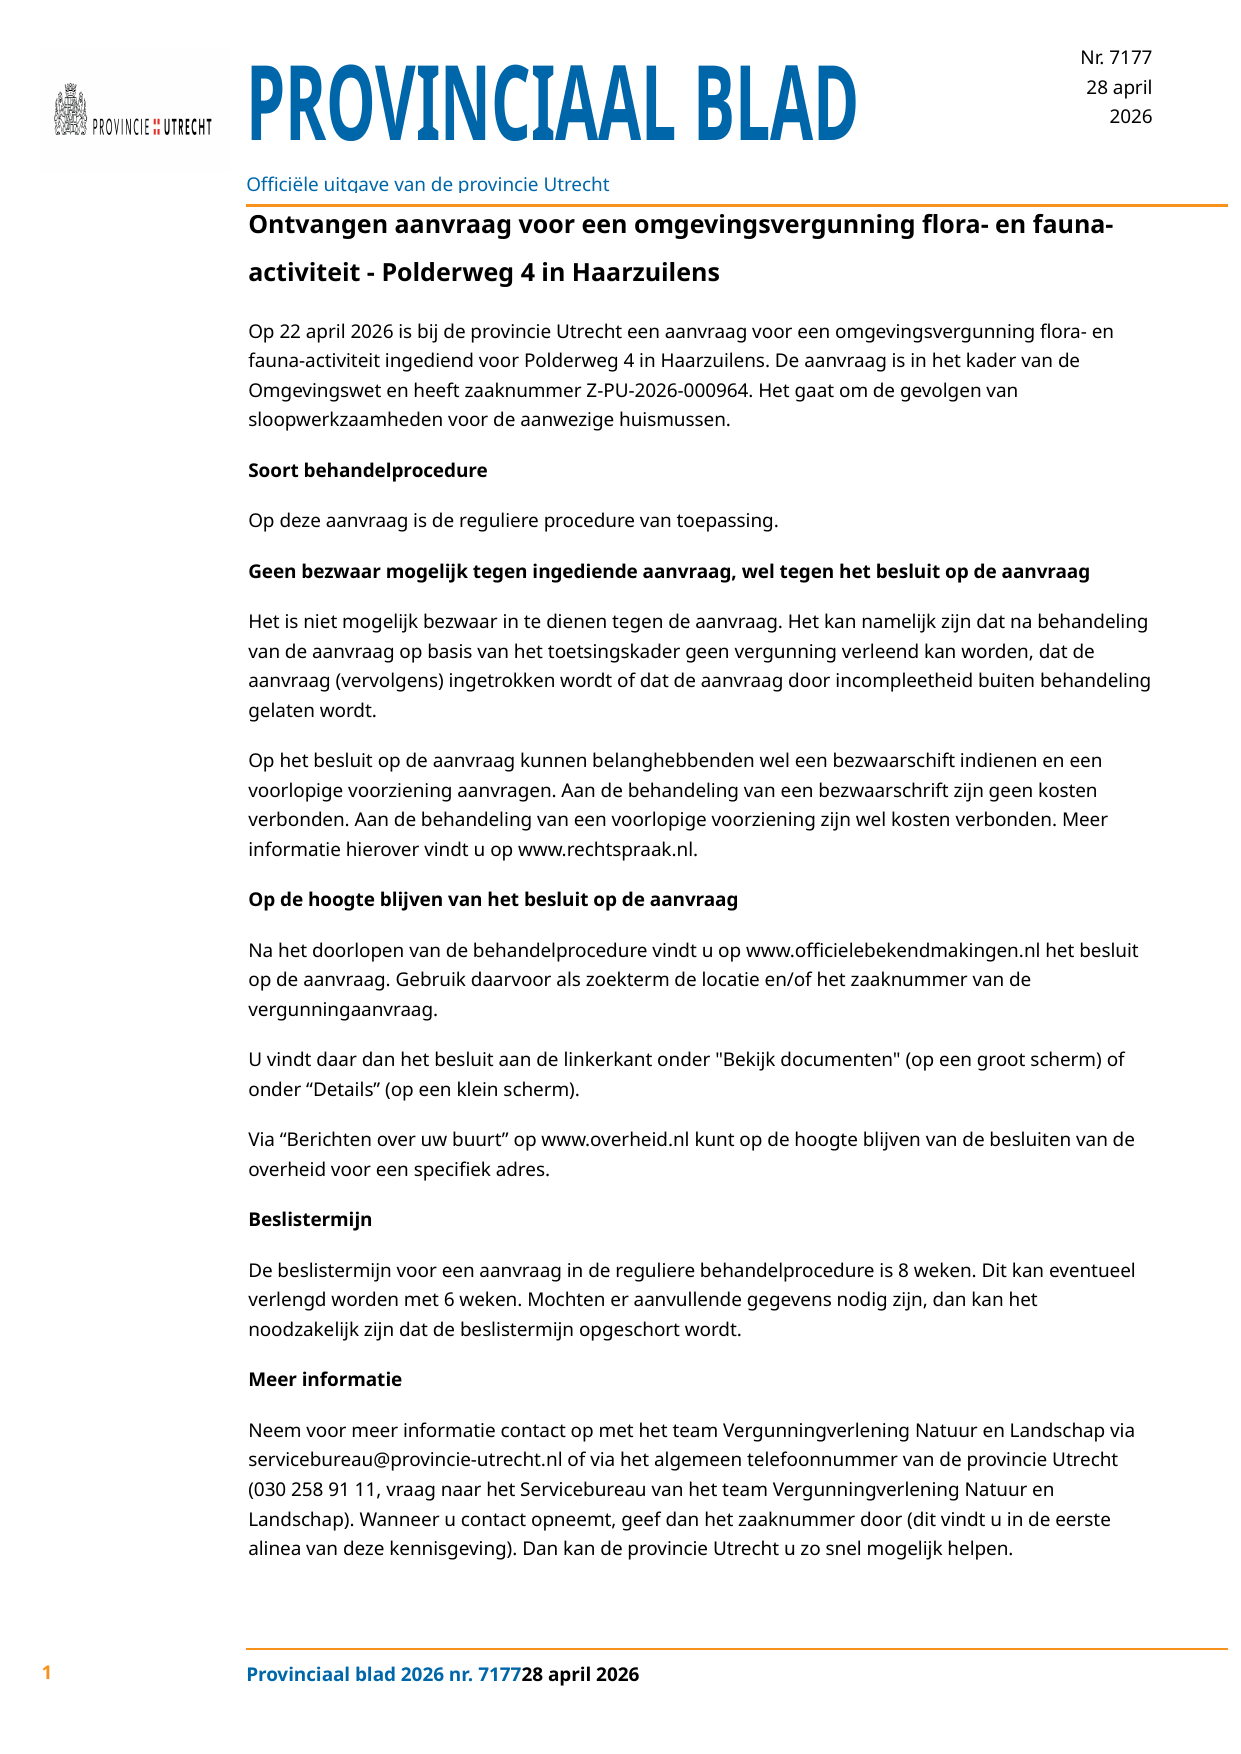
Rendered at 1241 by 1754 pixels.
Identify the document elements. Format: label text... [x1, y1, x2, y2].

text Op deze aanvraag is de reguliere procedure van toepassing. [248, 507, 1152, 533]
picture [41, 47, 231, 172]
text U vindt daar dan het besluit aan de linkerkant onder "Bekijk documenten" (op een groot scherm) of onder “Details” (op een klein scherm). [248, 1047, 1152, 1102]
text Het is niet mogelijk bezwaar in te dienen tegen de aanvraag. Het kan namelijk zijn dat na behandeling van de aanvraag op basis van het toetsingskader geen vergunning verleend kan worden, dat de aanvraag (vervolgens) ingetrokken wordt of dat de aanvraag door incompleetheid buiten behandeling gelaten wordt. [248, 608, 1152, 723]
text Na het doorlopen van de behandelprocedure vindt u op www.officielebekendmakingen.nl het besluit op de aanvraag. Gebruik daarvoor als zoekterm de locatie en/of het zaaknummer van de vergunningaanvraag. [248, 937, 1152, 1022]
text Op het besluit op de aanvraag kunnen belanghebbenden wel een bezwaarschift indienen en een voorlopige voorziening aanvragen. Aan de behandeling van een bezwaarschrift zijn geen kosten verbonden. Aan de behandeling van een voorlopige voorziening zijn wel kosten verbonden. Meer informatie hierover vindt u op www.rechtspraak.nl. [248, 747, 1152, 862]
text Geen bezwaar mogelijk tegen ingediende aanvraag, wel tegen het besluit op de aanvraag [248, 558, 1152, 584]
text De beslistermijn voor een aanvraag in de reguliere behandelprocedure is 8 weken. Dit kan eventueel verlengd worden met 6 weken. Mochten er aanvullende gegevens nodig zijn, dan kan het noodzakelijk zijn dat de beslistermijn opgeschort wordt. [248, 1257, 1152, 1342]
text Via “Berichten over uw buurt” op www.overheid.nl kunt op de hoogte blijven van de besluiten van de overheid voor een specifiek adres. [248, 1127, 1152, 1182]
text Soort behandelprocedure [248, 457, 1152, 483]
text Ontvangen aanvraag voor een omgevingsvergunning flora- en fauna-activiteit - Polderweg 4 in Haarzuilens [248, 207, 1152, 288]
text Beslistermijn [248, 1207, 1152, 1232]
text Neem voor meer informatie contact op met het team Vergunningverlening Natuur en Landschap via servicebureau@provincie-utrecht.nl of via het algemeen telefoonnummer van de provincie Utrecht (030 258 91 11, vraag naar het Servicebureau van het team Vergunningverlening Natuur en Landschap). Wanneer u contact opneemt, geef dan het zaaknummer door (dit vindt u in de eerste alinea van deze kennisgeving). Dan kan de provincie Utrecht u zo snel mogelijk helpen. [248, 1417, 1152, 1561]
text Meer informatie [248, 1367, 1152, 1392]
text Op de hoogte blijven van het besluit op de aanvraag [248, 887, 1152, 912]
text Op 22 april 2026 is bij de provincie Utrecht een aanvraag voor een omgevingsvergunning flora- en fauna-activiteit ingediend voor Polderweg 4 in Haarzuilens. De aanvraag is in het kader van de Omgevingswet en heeft zaaknummer Z-PU-2026-000964. Het gaat om de gevolgen van sloopwerkzaamheden voor de aanwezige huismussen. [248, 318, 1152, 432]
